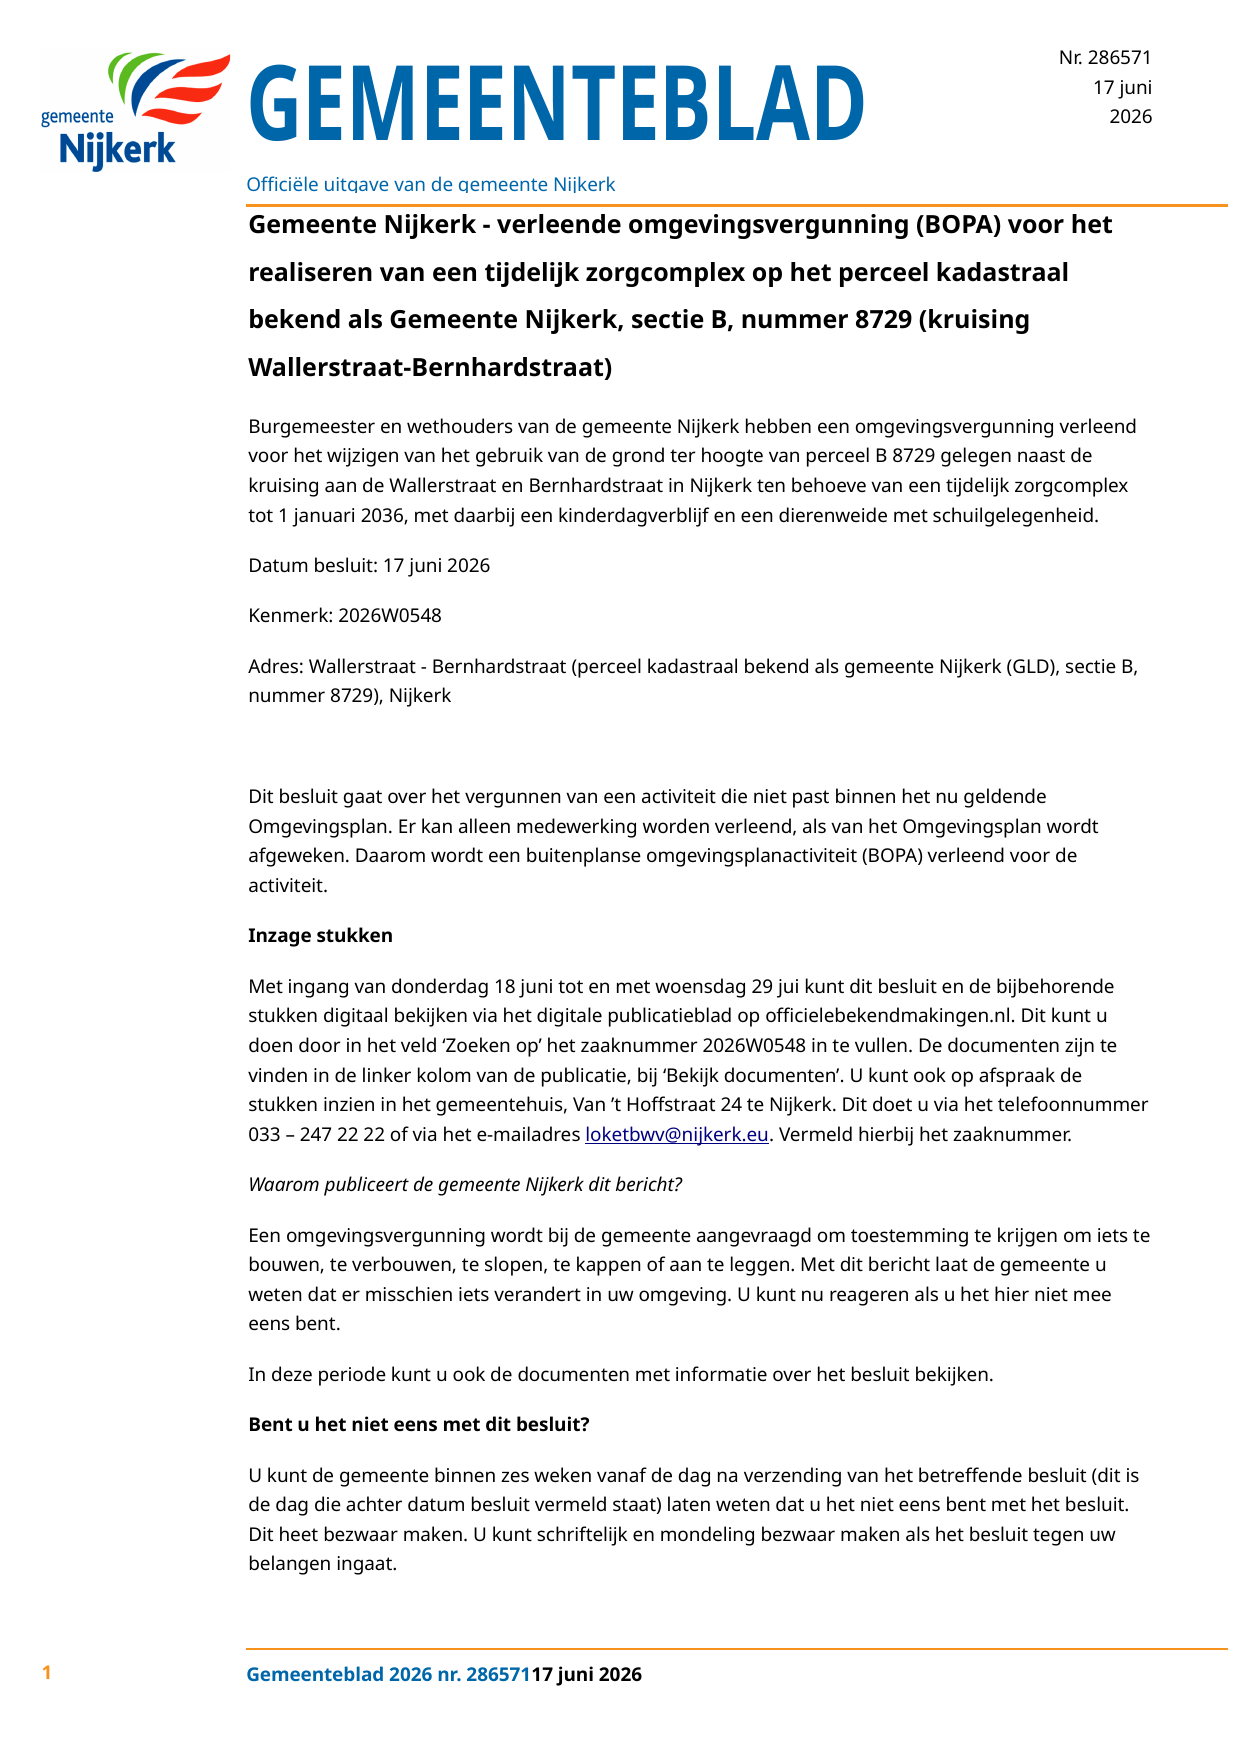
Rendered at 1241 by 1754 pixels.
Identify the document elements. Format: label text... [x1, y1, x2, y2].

text Burgemeester en wethouders van de gemeente Nijkerk hebben een omgevingsvergunning verleend voor het wijzigen van het gebruik van de grond ter hoogte van perceel B 8729 gelegen naast de kruising aan de Wallerstraat en Bernhardstraat in Nijkerk ten behoeve van een tijdelijk zorgcomplex tot 1 januari 2036, met daarbij een kinderdagverblijf en een dierenweide met schuilgelegenheid. [248, 413, 1152, 528]
text Met ingang van donderdag 18 juni tot en met woensdag 29 jui kunt dit besluit en de bijbehorende stukken digitaal bekijken via het digitale publicatieblad op officielebekendmakingen.nl. Dit kunt u doen door in het veld ‘Zoeken op’ het zaaknummer 2026W0548 in te vullen. De documenten zijn te vinden in de linker kolom van de publicatie, bij ‘Bekijk documenten’. U kunt ook op afspraak de stukken inzien in het gemeentehuis, Van ’t Hoffstraat 24 te Nijkerk. Dit doet u via het telefoonnummer 033 – 247 22 22 of via het e-mailadres loketbwv@nijkerk.eu. Vermeld hierbij het zaaknummer. [248, 973, 1152, 1147]
text Inzage stukken [248, 923, 1152, 948]
text Waarom publiceert de gemeente Nijkerk dit bericht? [248, 1171, 1152, 1197]
text Adres: Wallerstraat - Bernhardstraat (perceel kadastraal bekend als gemeente Nijkerk (GLD), sectie B, nummer 8729), Nijkerk [248, 653, 1152, 708]
text Gemeente Nijkerk - verleende omgevingsvergunning (BOPA) voor het realiseren van een tijdelijk zorgcomplex op het perceel kadastraal bekend als Gemeente Nijkerk, sectie B, nummer 8729 (kruising Wallerstraat-Bernhardstraat) [248, 207, 1152, 384]
picture [41, 47, 231, 172]
text Bent u het niet eens met dit besluit? [248, 1411, 1152, 1437]
text In deze periode kunt u ook de documenten met informatie over het besluit bekijken. [248, 1361, 1152, 1387]
text Dit besluit gaat over het vergunnen van een activiteit die niet past binnen het nu geldende Omgevingsplan. Er kan alleen medewerking worden verleend, als van het Omgevingsplan wordt afgeweken. Daarom wordt een buitenplanse omgevingsplanactiviteit (BOPA) verleend voor de activiteit. [248, 783, 1152, 898]
text Een omgevingsvergunning wordt bij de gemeente aangevraagd om toestemming te krijgen om iets te bouwen, te verbouwen, te slopen, te kappen of aan te leggen. Met dit bericht laat de gemeente u weten dat er misschien iets verandert in uw omgeving. U kunt nu reageren als u het hier niet mee eens bent. [248, 1222, 1152, 1336]
text Datum besluit: 17 juni 2026 [248, 552, 1152, 578]
text U kunt de gemeente binnen zes weken vanaf de dag na verzending van het betreffende besluit (dit is de dag die achter datum besluit vermeld staat) laten weten dat u het niet eens bent met het besluit. Dit heet bezwaar maken. U kunt schriftelijk en mondeling bezwaar maken als het besluit tegen uw belangen ingaat. [248, 1462, 1152, 1576]
text Kenmerk: 2026W0548 [248, 603, 1152, 628]
